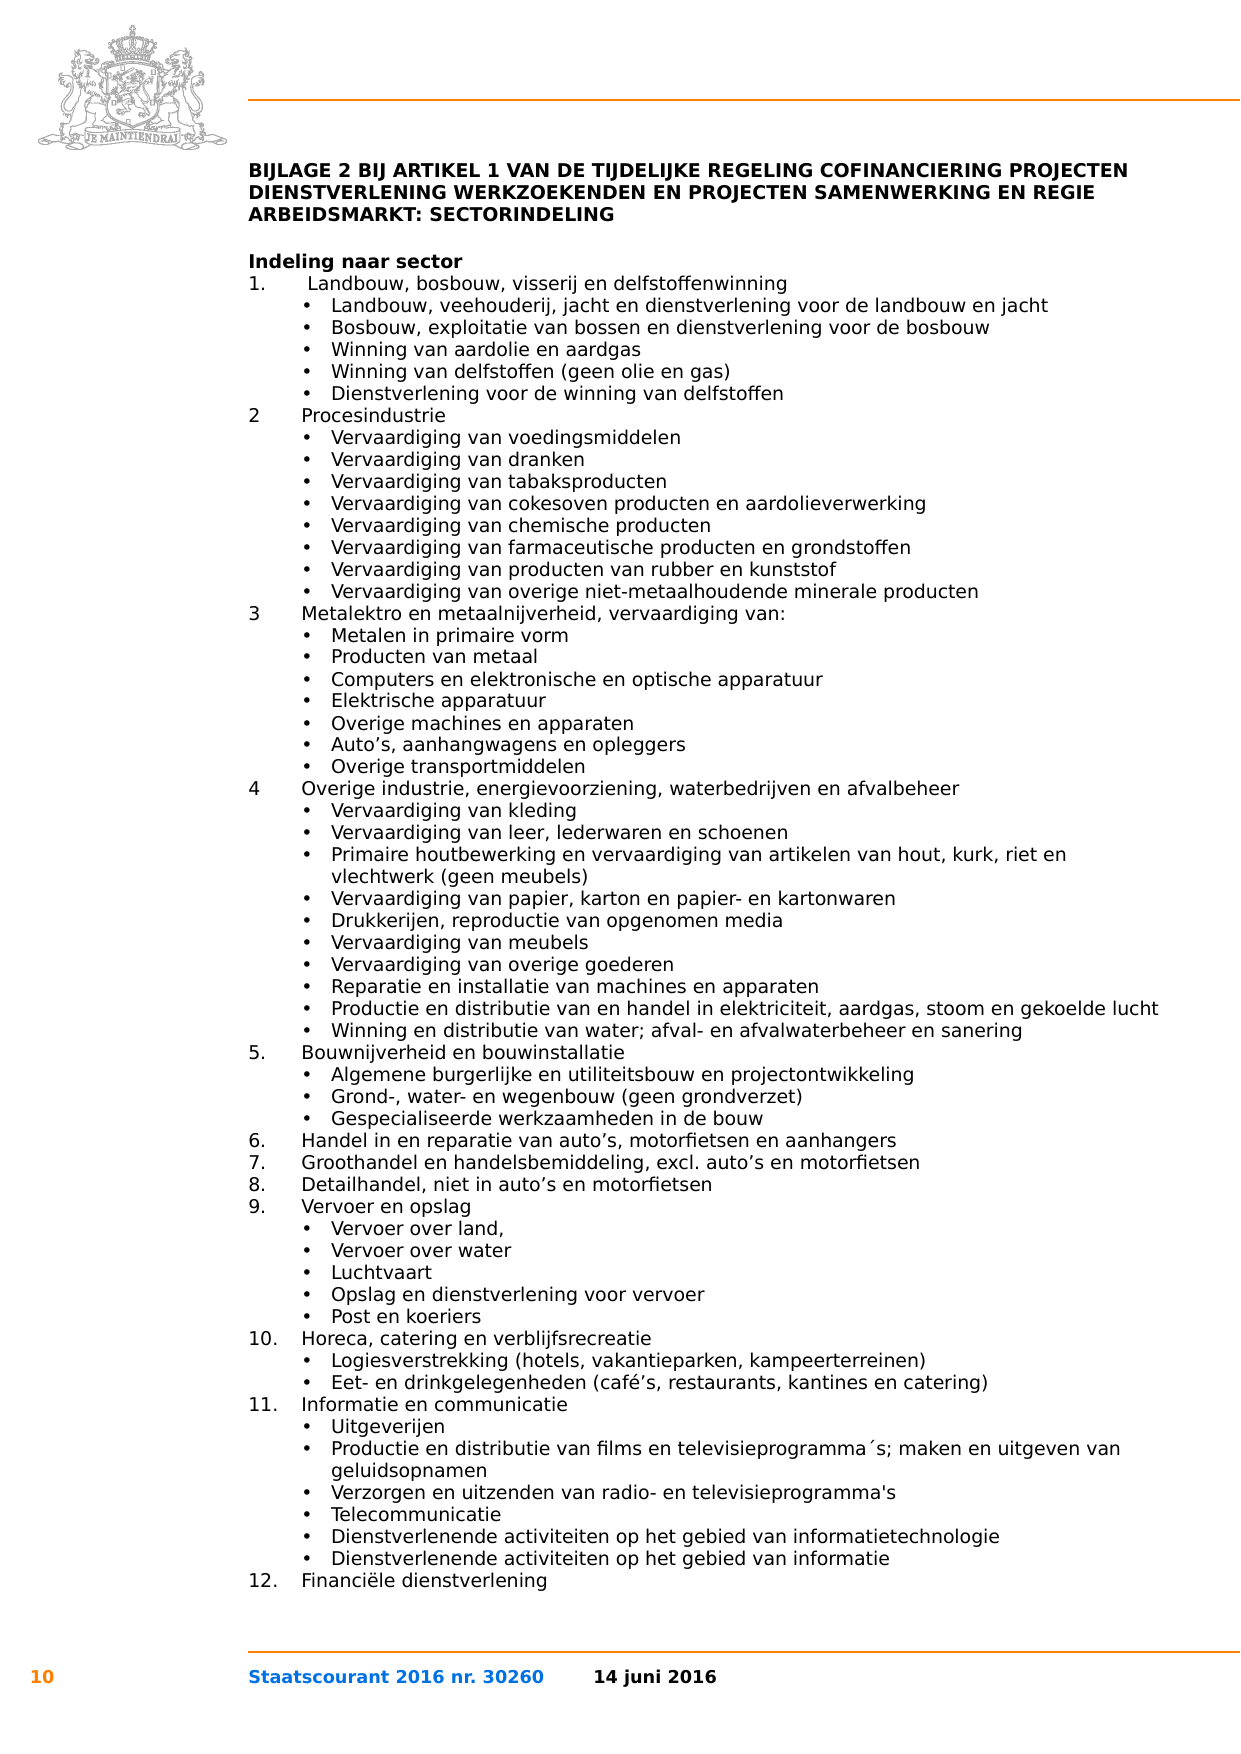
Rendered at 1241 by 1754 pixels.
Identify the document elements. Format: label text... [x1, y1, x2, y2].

text 6. Handel in en reparatie van auto’s, motorfietsen en aanhangers [248, 1130, 1163, 1152]
text 3 Metalektro en metaalnijverheid, vervaardiging van: [248, 602, 1163, 624]
text • Elektrische apparatuur [301, 690, 1163, 712]
text • Post en koeriers [301, 1306, 1163, 1328]
text • Winning en distributie van water; afval- en afvalwaterbeheer en sanering [301, 1020, 1163, 1042]
text • Productie en distributie van en handel in elektriciteit, aardgas, stoom en gekoelde lucht [301, 998, 1163, 1020]
picture [38, 25, 227, 150]
text • Winning van delfstoffen (geen olie en gas) [301, 361, 1163, 383]
text • Grond-, water- en wegenbouw (geen grondverzet) [301, 1086, 1163, 1108]
text 2 Procesindustrie [248, 405, 1163, 427]
text 12. Financiële dienstverlening [248, 1569, 1163, 1592]
text • Landbouw, veehouderij, jacht en dienstverlening voor de landbouw en jacht [301, 295, 1163, 317]
subtitle BIJLAGE 2 BIJ ARTIKEL 1 VAN DE TIJDELIJKE REGELING COFINANCIERING PROJECTEN DIENSTVERLENING WERKZOEKENDEN EN PROJECTEN SAMENWERKING EN REGIE ARBEIDSMARKT: SECTORINDELING [248, 160, 1163, 226]
text • Vervaardiging van cokesoven producten en aardolieverwerking [301, 493, 1163, 514]
text • Dienstverlening voor de winning van delfstoffen [301, 383, 1163, 405]
text • Metalen in primaire vorm [301, 624, 1163, 646]
text • Eet- en drinkgelegenheden (café’s, restaurants, kantines en catering) [301, 1372, 1163, 1394]
text • Bosbouw, exploitatie van bossen en dienstverlening voor de bosbouw [301, 317, 1163, 339]
text • Vervaardiging van chemische producten [301, 514, 1163, 537]
text • Computers en elektronische en optische apparatuur [301, 668, 1163, 690]
text • Auto’s, aanhangwagens en opleggers [301, 734, 1163, 756]
text • Vervaardiging van overige goederen [301, 954, 1163, 976]
text • Vervaardiging van papier, karton en papier- en kartonwaren [301, 888, 1163, 910]
text • Vervoer over land, [301, 1218, 1163, 1240]
text 7. Groothandel en handelsbemiddeling, excl. auto’s en motorfietsen [248, 1152, 1163, 1174]
text • Algemene burgerlijke en utiliteitsbouw en projectontwikkeling [301, 1064, 1163, 1086]
text 10. Horeca, catering en verblijfsrecreatie [248, 1328, 1163, 1350]
text • Winning van aardolie en aardgas [301, 339, 1163, 361]
text • Verzorgen en uitzenden van radio- en televisieprogramma's [301, 1482, 1163, 1504]
text • Opslag en dienstverlening voor vervoer [301, 1284, 1163, 1306]
text • Uitgeverijen [301, 1416, 1163, 1438]
text • Luchtvaart [301, 1262, 1163, 1284]
text • Vervaardiging van overige niet-metaalhoudende minerale producten [301, 581, 1163, 602]
text Indeling naar sector [248, 251, 1163, 273]
text 5. Bouwnijverheid en bouwinstallatie [248, 1042, 1163, 1064]
text • Vervoer over water [301, 1240, 1163, 1262]
text • Vervaardiging van dranken [301, 449, 1163, 471]
text • Vervaardiging van meubels [301, 932, 1163, 954]
text • Vervaardiging van voedingsmiddelen [301, 427, 1163, 449]
text • Vervaardiging van tabaksproducten [301, 471, 1163, 493]
text • Vervaardiging van farmaceutische producten en grondstoffen [301, 537, 1163, 558]
text • Vervaardiging van producten van rubber en kunststof [301, 558, 1163, 581]
text 9. Vervoer en opslag [248, 1196, 1163, 1218]
text 8. Detailhandel, niet in auto’s en motorfietsen [248, 1174, 1163, 1196]
text • Telecommunicatie [301, 1504, 1163, 1526]
text • Vervaardiging van kleding [301, 800, 1163, 822]
text • Dienstverlenende activiteiten op het gebied van informatietechnologie [301, 1526, 1163, 1548]
text • Logiesverstrekking (hotels, vakantieparken, kampeerterreinen) [301, 1350, 1163, 1372]
text • Vervaardiging van leer, lederwaren en schoenen [301, 822, 1163, 844]
text • Overige machines en apparaten [301, 712, 1163, 734]
text • Gespecialiseerde werkzaamheden in de bouw [301, 1108, 1163, 1130]
text • Overige transportmiddelen [301, 756, 1163, 778]
text • Producten van metaal [301, 646, 1163, 668]
text • Drukkerijen, reproductie van opgenomen media [301, 910, 1163, 932]
text 1. Landbouw, bosbouw, visserij en delfstoffenwinning [248, 273, 1163, 295]
text • Dienstverlenende activiteiten op het gebied van informatie [301, 1548, 1163, 1569]
text 4 Overige industrie, energievoorziening, waterbedrijven en afvalbeheer [248, 778, 1163, 800]
text • Reparatie en installatie van machines en apparaten [301, 976, 1163, 998]
text • Productie en distributie van films en televisieprogramma´s; maken en uitgeven van geluidsopnamen [301, 1438, 1163, 1482]
text • Primaire houtbewerking en vervaardiging van artikelen van hout, kurk, riet en vlechtwerk (geen meubels) [301, 844, 1163, 888]
text 11. Informatie en communicatie [248, 1394, 1163, 1416]
